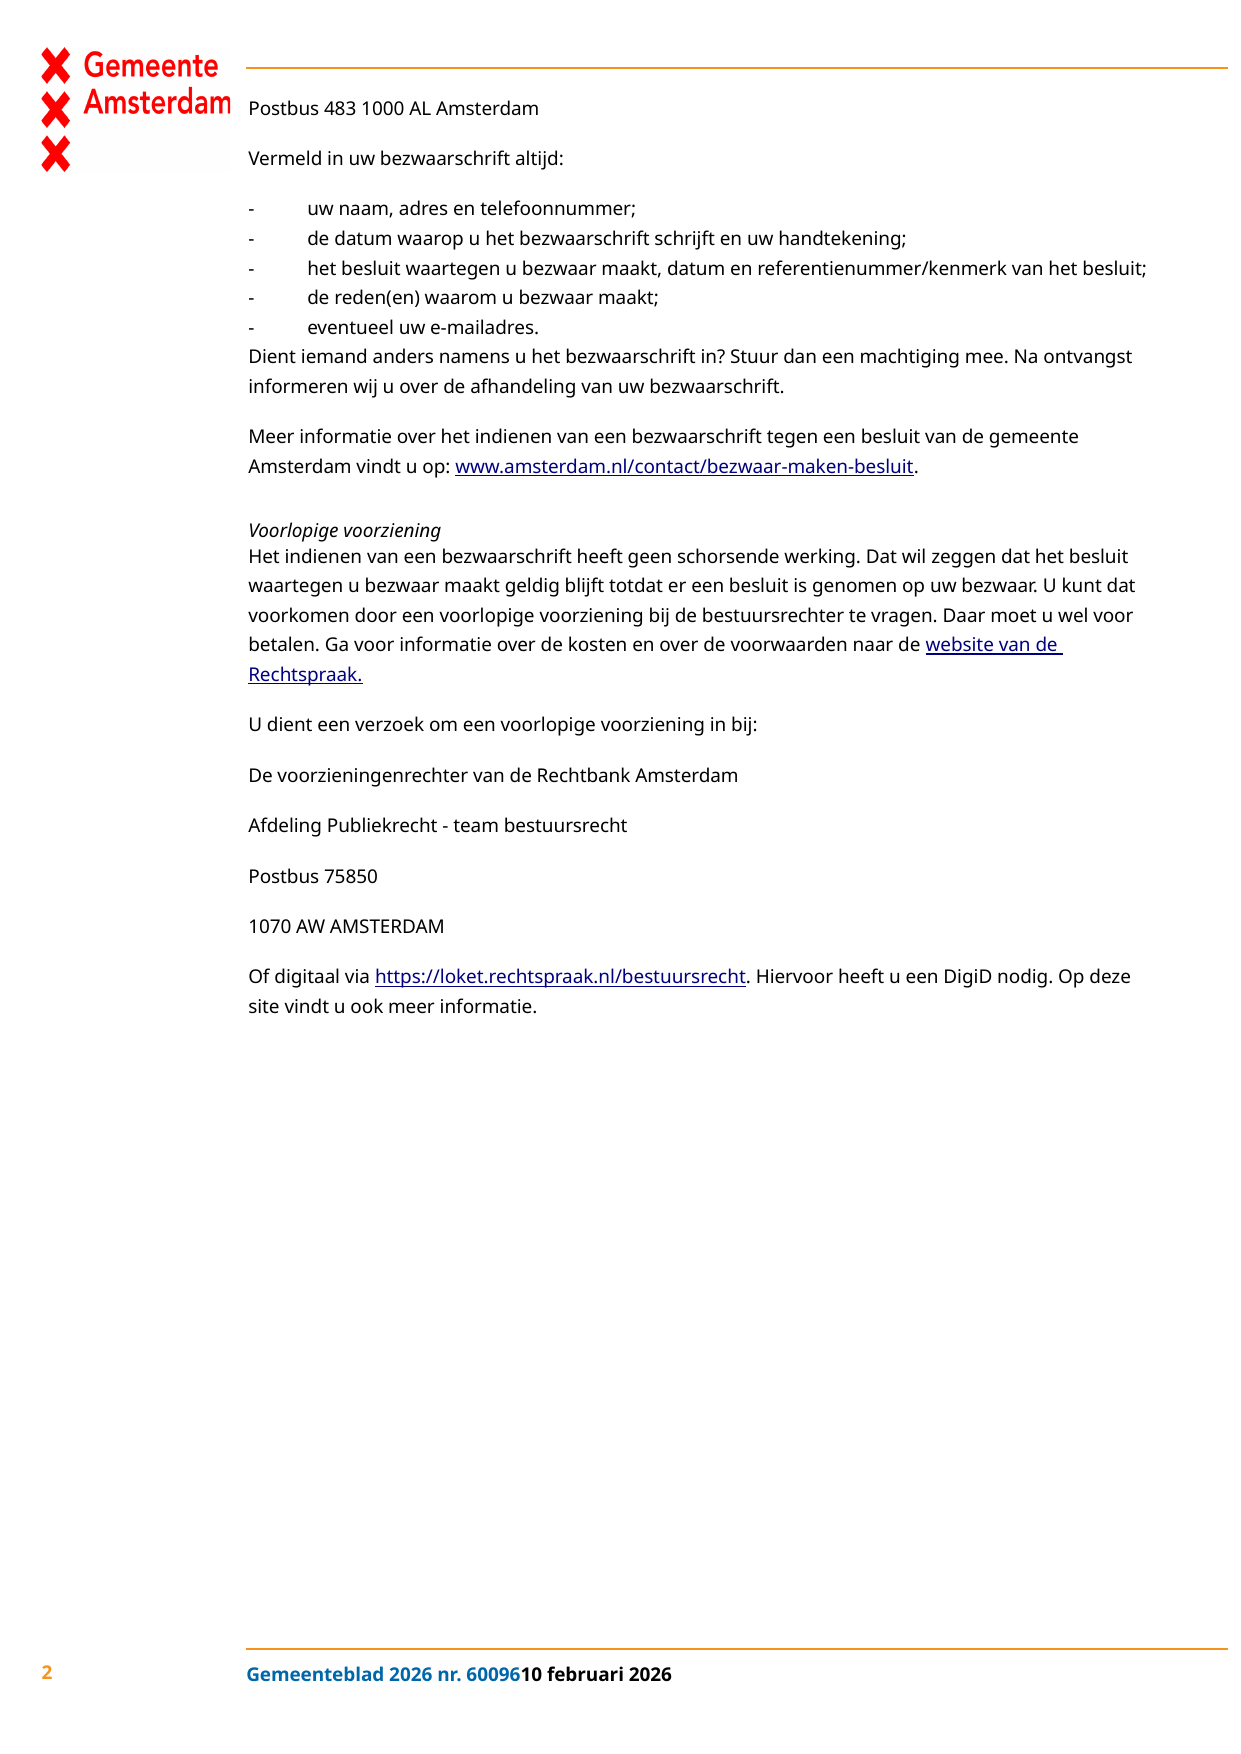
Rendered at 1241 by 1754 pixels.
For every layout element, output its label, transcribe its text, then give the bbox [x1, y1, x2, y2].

text U dient een verzoek om een voorlopige voorziening in bij: [248, 712, 1152, 737]
text Dient iemand anders namens u het bezwaarschrift in? Stuur dan een machtiging mee. Na ontvangst informeren wij u over de afhandeling van uw bezwaarschrift. [248, 343, 1152, 399]
list eventueel uw e-mailadres. [248, 314, 1152, 340]
picture [41, 47, 231, 172]
text Het indienen van een bezwaarschrift heeft geen schorsende werking. Dat wil zeggen dat het besluit waartegen u bezwaar maakt geldig blijft totdat er een besluit is genomen op uw bezwaar. U kunt dat voorkomen door een voorlopige voorziening bij de bestuursrechter te vragen. Daar moet u wel voor betalen. Ga voor informatie over de kosten en over de voorwaarden naar de website van de Rechtspraak. [248, 543, 1152, 687]
list de reden(en) waarom u bezwaar maakt; [248, 284, 1152, 310]
list uw naam, adres en telefoonnummer; [248, 196, 1152, 221]
list de datum waarop u het bezwaarschrift schrijft en uw handtekening; [248, 225, 1152, 251]
text Of digitaal via https://loket.rechtspraak.nl/bestuursrecht. Hiervoor heeft u een DigiD nodig. Op deze site vindt u ook meer informatie. [248, 964, 1152, 1019]
text De voorzieningenrechter van de Rechtbank Amsterdam [248, 762, 1152, 788]
text Postbus 75850 [248, 863, 1152, 888]
text Voorlopige voorziening [248, 517, 1152, 543]
text Afdeling Publiekrecht - team bestuursrecht [248, 812, 1152, 838]
text Postbus 483 1000 AL Amsterdam [248, 95, 1152, 121]
list het besluit waartegen u bezwaar maakt, datum en referentienummer/kenmerk van het besluit; [248, 255, 1152, 281]
text Vermeld in uw bezwaarschrift altijd: [248, 145, 1152, 171]
text 1070 AW AMSTERDAM [248, 913, 1152, 939]
text Meer informatie over het indienen van een bezwaarschrift tegen een besluit van de gemeente Amsterdam vindt u op: www.amsterdam.nl/contact/bezwaar-maken-besluit. [248, 423, 1152, 479]
